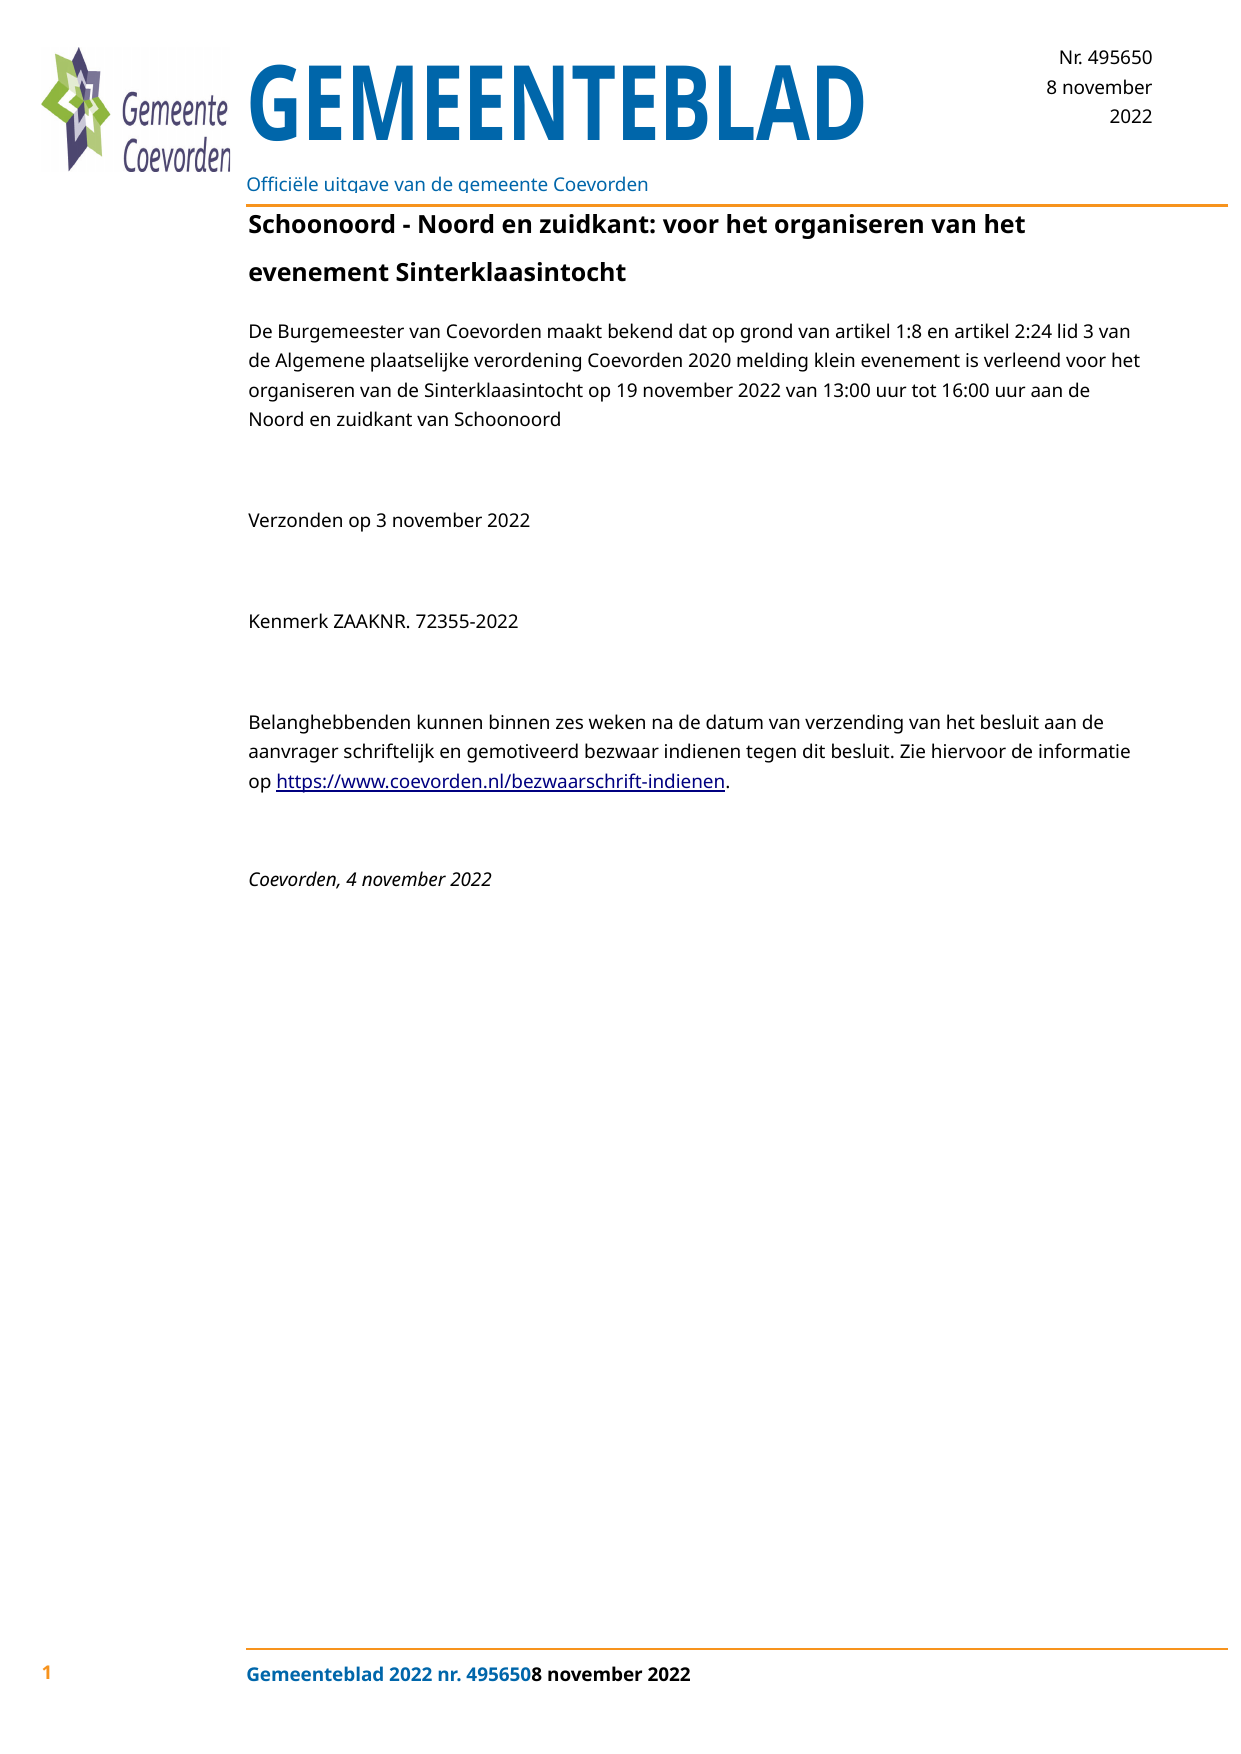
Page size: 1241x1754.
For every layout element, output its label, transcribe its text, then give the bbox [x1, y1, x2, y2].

picture [41, 47, 231, 172]
text Schoonoord - Noord en zuidkant: voor het organiseren van het evenement Sinterklaasintocht [248, 207, 1152, 288]
text Coevorden, 4 november 2022 [248, 867, 1152, 892]
text De Burgemeester van Coevorden maakt bekend dat op grond van artikel 1:8 en artikel 2:24 lid 3 van de Algemene plaatselijke verordening Coevorden 2020 melding klein evenement is verleend voor het organiseren van de Sinterklaasintocht op 19 november 2022 van 13:00 uur tot 16:00 uur aan de Noord en zuidkant van Schoonoord [248, 318, 1152, 432]
text Belanghebbenden kunnen binnen zes weken na de datum van verzending van het besluit aan de aanvrager schriftelijk en gemotiveerd bezwaar indienen tegen dit besluit. Zie hiervoor de informatie op https://www.coevorden.nl/bezwaarschrift-indienen. [248, 709, 1152, 794]
text Kenmerk ZAAKNR. 72355-2022 [248, 608, 1152, 634]
text Verzonden op 3 november 2022 [248, 507, 1152, 533]
